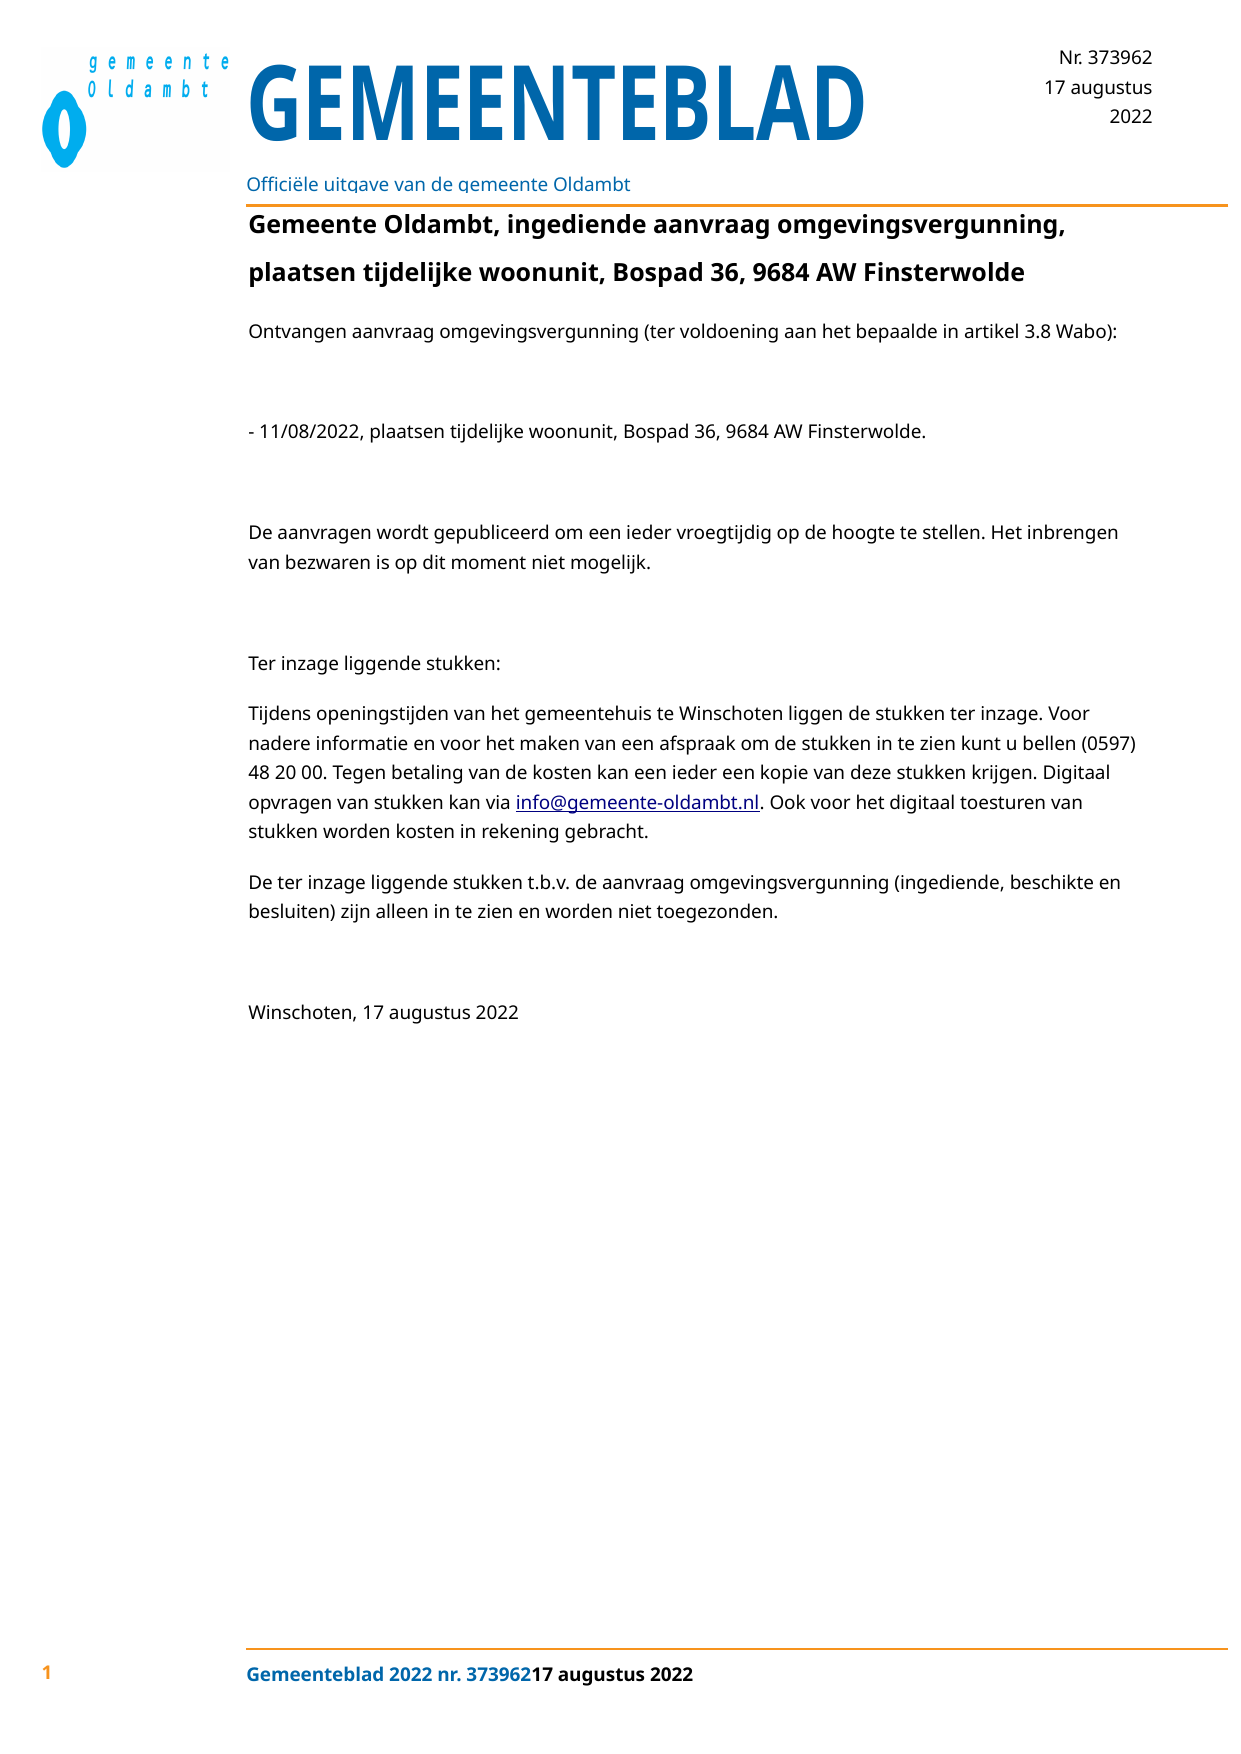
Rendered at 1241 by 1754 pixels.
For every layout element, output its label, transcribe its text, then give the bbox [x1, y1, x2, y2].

text Gemeente Oldambt, ingediende aanvraag omgevingsvergunning, plaatsen tijdelijke woonunit, Bospad 36, 9684 AW Finsterwolde [248, 207, 1152, 288]
text Ter inzage liggende stukken: [248, 650, 1152, 676]
text Ontvangen aanvraag omgevingsvergunning (ter voldoening aan het bepaalde in artikel 3.8 Wabo): [248, 318, 1152, 344]
text Winschoten, 17 augustus 2022 [248, 999, 1152, 1025]
picture [41, 47, 231, 172]
text De ter inzage liggende stukken t.b.v. de aanvraag omgevingsvergunning (ingediende, beschikte en besluiten) zijn alleen in te zien en worden niet toegezonden. [248, 869, 1152, 924]
text De aanvragen wordt gepubliceerd om een ieder vroegtijdig op de hoogte te stellen. Het inbrengen van bezwaren is op dit moment niet mogelijk. [248, 519, 1152, 575]
text - 11/08/2022, plaatsen tijdelijke woonunit, Bospad 36, 9684 AW Finsterwolde. [248, 419, 1152, 444]
text Tijdens openingstijden van het gemeentehuis te Winschoten liggen de stukken ter inzage. Voor nadere informatie en voor het maken van een afspraak om de stukken in te zien kunt u bellen (0597) 48 20 00. Tegen betaling van de kosten kan een ieder een kopie van deze stukken krijgen. Digitaal opvragen van stukken kan via info@gemeente-oldambt.nl. Ook voor het digitaal toesturen van stukken worden kosten in rekening gebracht. [248, 700, 1152, 844]
